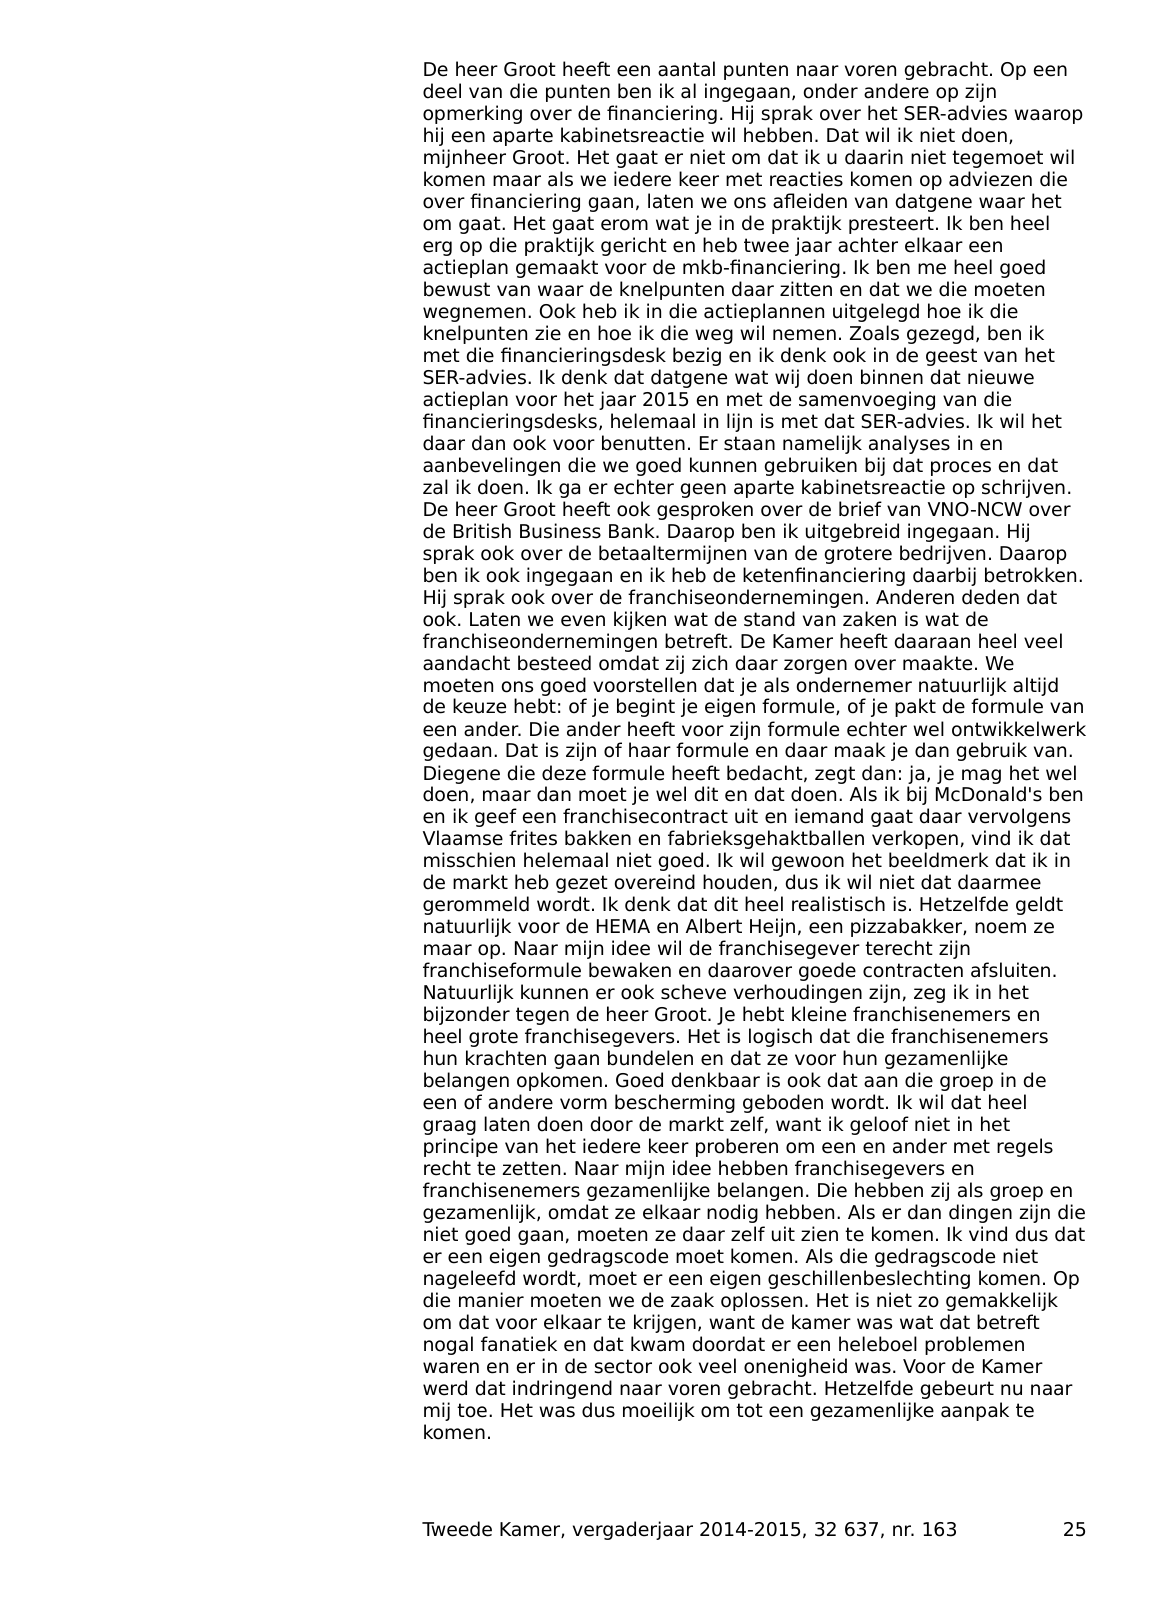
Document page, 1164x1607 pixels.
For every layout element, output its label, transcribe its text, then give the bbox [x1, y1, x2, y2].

text De heer Groot heeft een aantal punten naar voren gebracht. Op een deel van die punten ben ik al ingegaan, onder andere op zijn opmerking over de financiering. Hij sprak over het SER-advies waarop hij een aparte kabinetsreactie wil hebben. Dat wil ik niet doen, mijnheer Groot. Het gaat er niet om dat ik u daarin niet tegemoet wil komen maar als we iedere keer met reacties komen op adviezen die over financiering gaan, laten we ons afleiden van datgene waar het om gaat. Het gaat erom wat je in de praktijk presteert. Ik ben heel erg op die praktijk gericht en heb twee jaar achter elkaar een actieplan gemaakt voor de mkb-financiering. Ik ben me heel goed bewust van waar de knelpunten daar zitten en dat we die moeten wegnemen. Ook heb ik in die actieplannen uitgelegd hoe ik die knelpunten zie en hoe ik die weg wil nemen. Zoals gezegd, ben ik met die financieringsdesk bezig en ik denk ook in de geest van het SER-advies. Ik denk dat datgene wat wij doen binnen dat nieuwe actieplan voor het jaar 2015 en met de samenvoeging van die financieringsdesks, helemaal in lijn is met dat SER-advies. Ik wil het daar dan ook voor benutten. Er staan namelijk analyses in en aanbevelingen die we goed kunnen gebruiken bij dat proces en dat zal ik doen. Ik ga er echter geen aparte kabinetsreactie op schrijven. [422, 59, 1087, 499]
text De heer Groot heeft ook gesproken over de brief van VNO-NCW over de British Business Bank. Daarop ben ik uitgebreid ingegaan. Hij sprak ook over de betaaltermijnen van de grotere bedrijven. Daarop ben ik ook ingegaan en ik heb de ketenfinanciering daarbij betrokken. Hij sprak ook over de franchiseondernemingen. Anderen deden dat ook. Laten we even kijken wat de stand van zaken is wat de franchiseondernemingen betreft. De Kamer heeft daaraan heel veel aandacht besteed omdat zij zich daar zorgen over maakte. We moeten ons goed voorstellen dat je als ondernemer natuurlijk altijd de keuze hebt: of je begint je eigen formule, of je pakt de formule van een ander. Die ander heeft voor zijn formule echter wel ontwikkelwerk gedaan. Dat is zijn of haar formule en daar maak je dan gebruik van. Diegene die deze formule heeft bedacht, zegt dan: ja, je mag het wel doen, maar dan moet je wel dit en dat doen. Als ik bij McDonald's ben en ik geef een franchisecontract uit en iemand gaat daar vervolgens Vlaamse frites bakken en fabrieksgehaktballen verkopen, vind ik dat misschien helemaal niet goed. Ik wil gewoon het beeldmerk dat ik in de markt heb gezet overeind houden, dus ik wil niet dat daarmee gerommeld wordt. Ik denk dat dit heel realistisch is. Hetzelfde geldt natuurlijk voor de HEMA en Albert Heijn, een pizzabakker, noem ze maar op. Naar mijn idee wil de franchisegever terecht zijn franchiseformule bewaken en daarover goede contracten afsluiten. Natuurlijk kunnen er ook scheve verhoudingen zijn, zeg ik in het bijzonder tegen de heer Groot. Je hebt kleine franchisenemers en heel grote franchisegevers. Het is logisch dat die franchisenemers hun krachten gaan bundelen en dat ze voor hun gezamenlijke belangen opkomen. Goed denkbaar is ook dat aan die groep in de een of andere vorm bescherming geboden wordt. Ik wil dat heel graag laten doen door de markt zelf, want ik geloof niet in het principe van het iedere keer proberen om een en ander met regels recht te zetten. Naar mijn idee hebben franchisegevers en franchisenemers gezamenlijke belangen. Die hebben zij als groep en gezamenlijk, omdat ze elkaar nodig hebben. Als er dan dingen zijn die niet goed gaan, moeten ze daar zelf uit zien te komen. Ik vind dus dat er een eigen gedragscode moet komen. Als die gedragscode niet nageleefd wordt, moet er een eigen geschillenbeslechting komen. Op die manier moeten we de zaak oplossen. Het is niet zo gemakkelijk om dat voor elkaar te krijgen, want de kamer was wat dat betreft nogal fanatiek en dat kwam doordat er een heleboel problemen waren en er in de sector ook veel onenigheid was. Voor de Kamer werd dat indringend naar voren gebracht. Hetzelfde gebeurt nu naar mij toe. Het was dus moeilijk om tot een gezamenlijke aanpak te komen. [422, 499, 1087, 1444]
